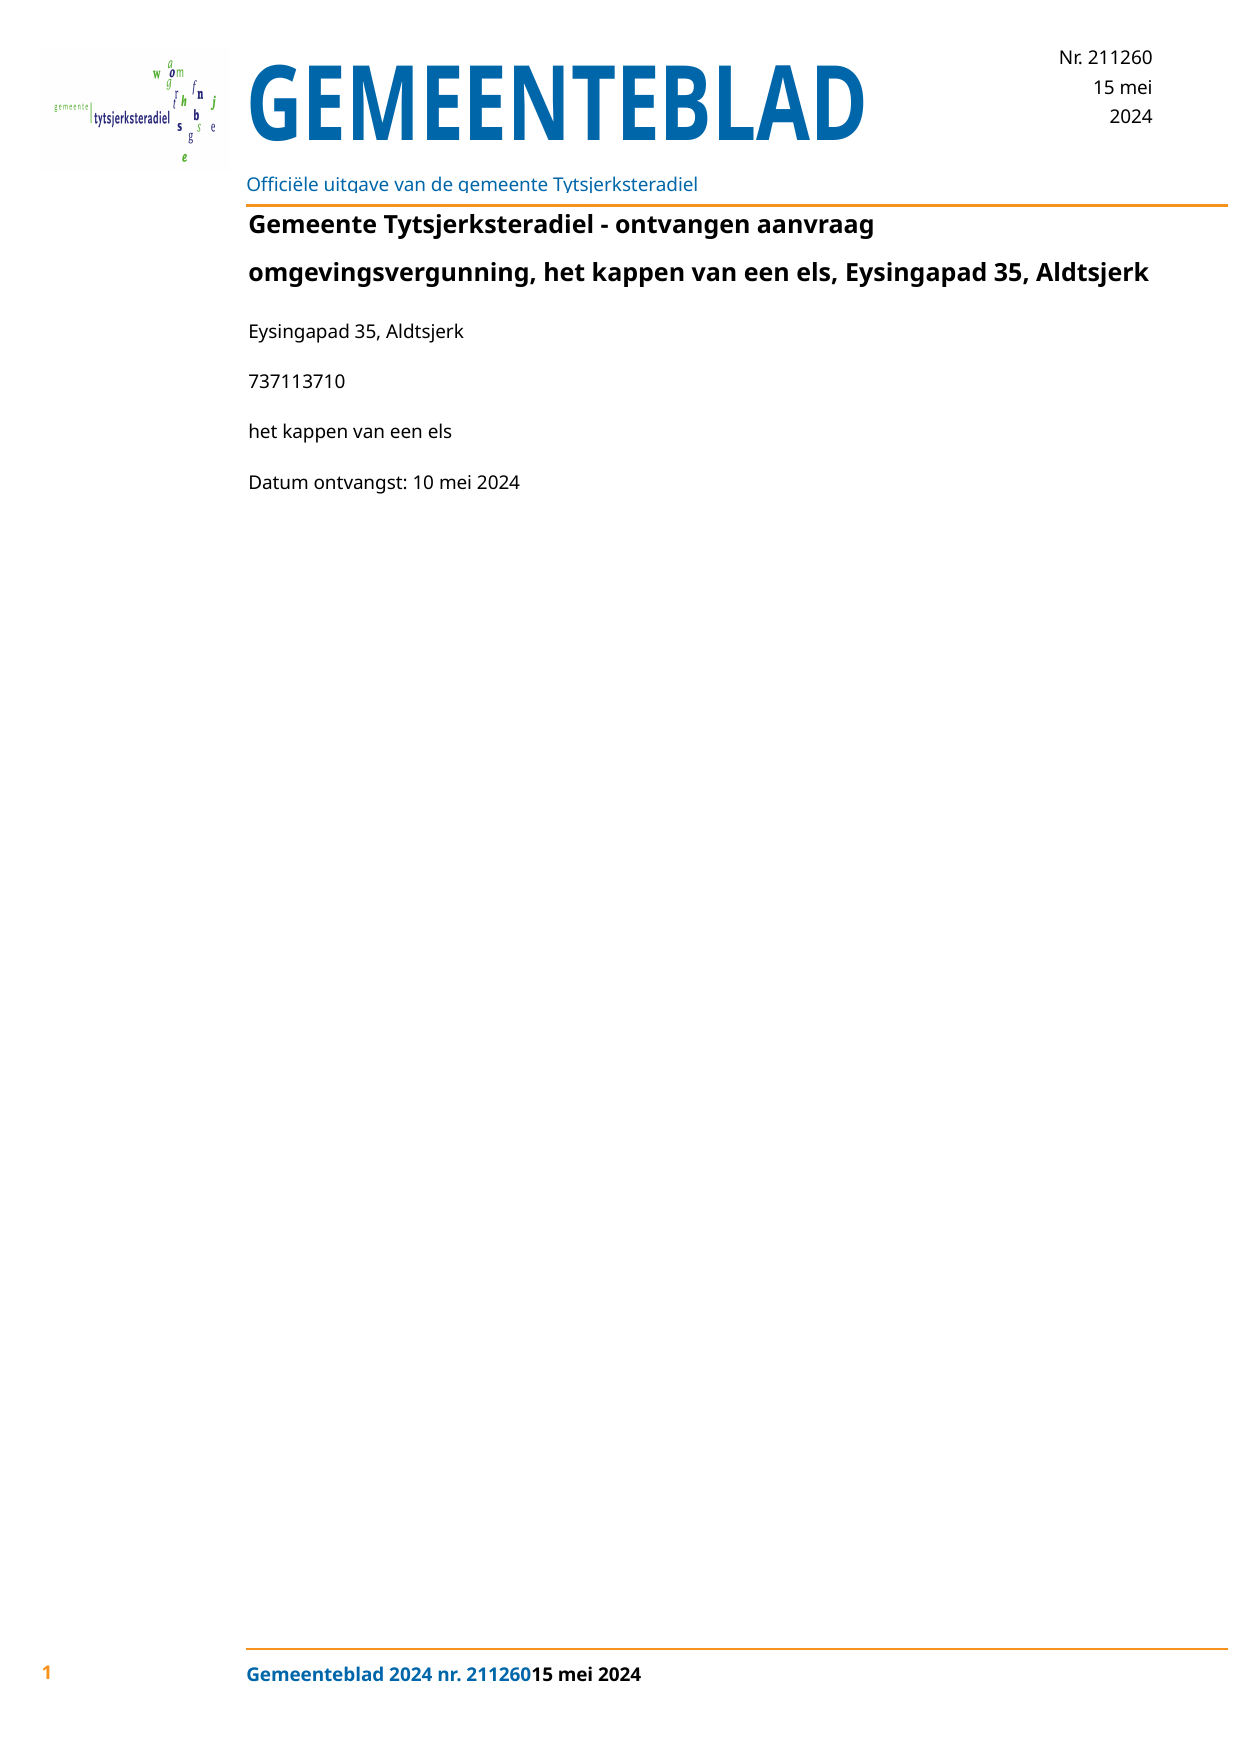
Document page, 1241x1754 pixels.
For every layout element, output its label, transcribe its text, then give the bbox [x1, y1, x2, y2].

text Eysingapad 35, Aldtsjerk [248, 318, 1152, 344]
text Datum ontvangst: 10 mei 2024 [248, 469, 1152, 495]
text Gemeente Tytsjerksteradiel - ontvangen aanvraag omgevingsvergunning, het kappen van een els, Eysingapad 35, Aldtsjerk [248, 207, 1152, 288]
text het kappen van een els [248, 419, 1152, 444]
text 737113710 [248, 368, 1152, 394]
picture [41, 47, 231, 172]
